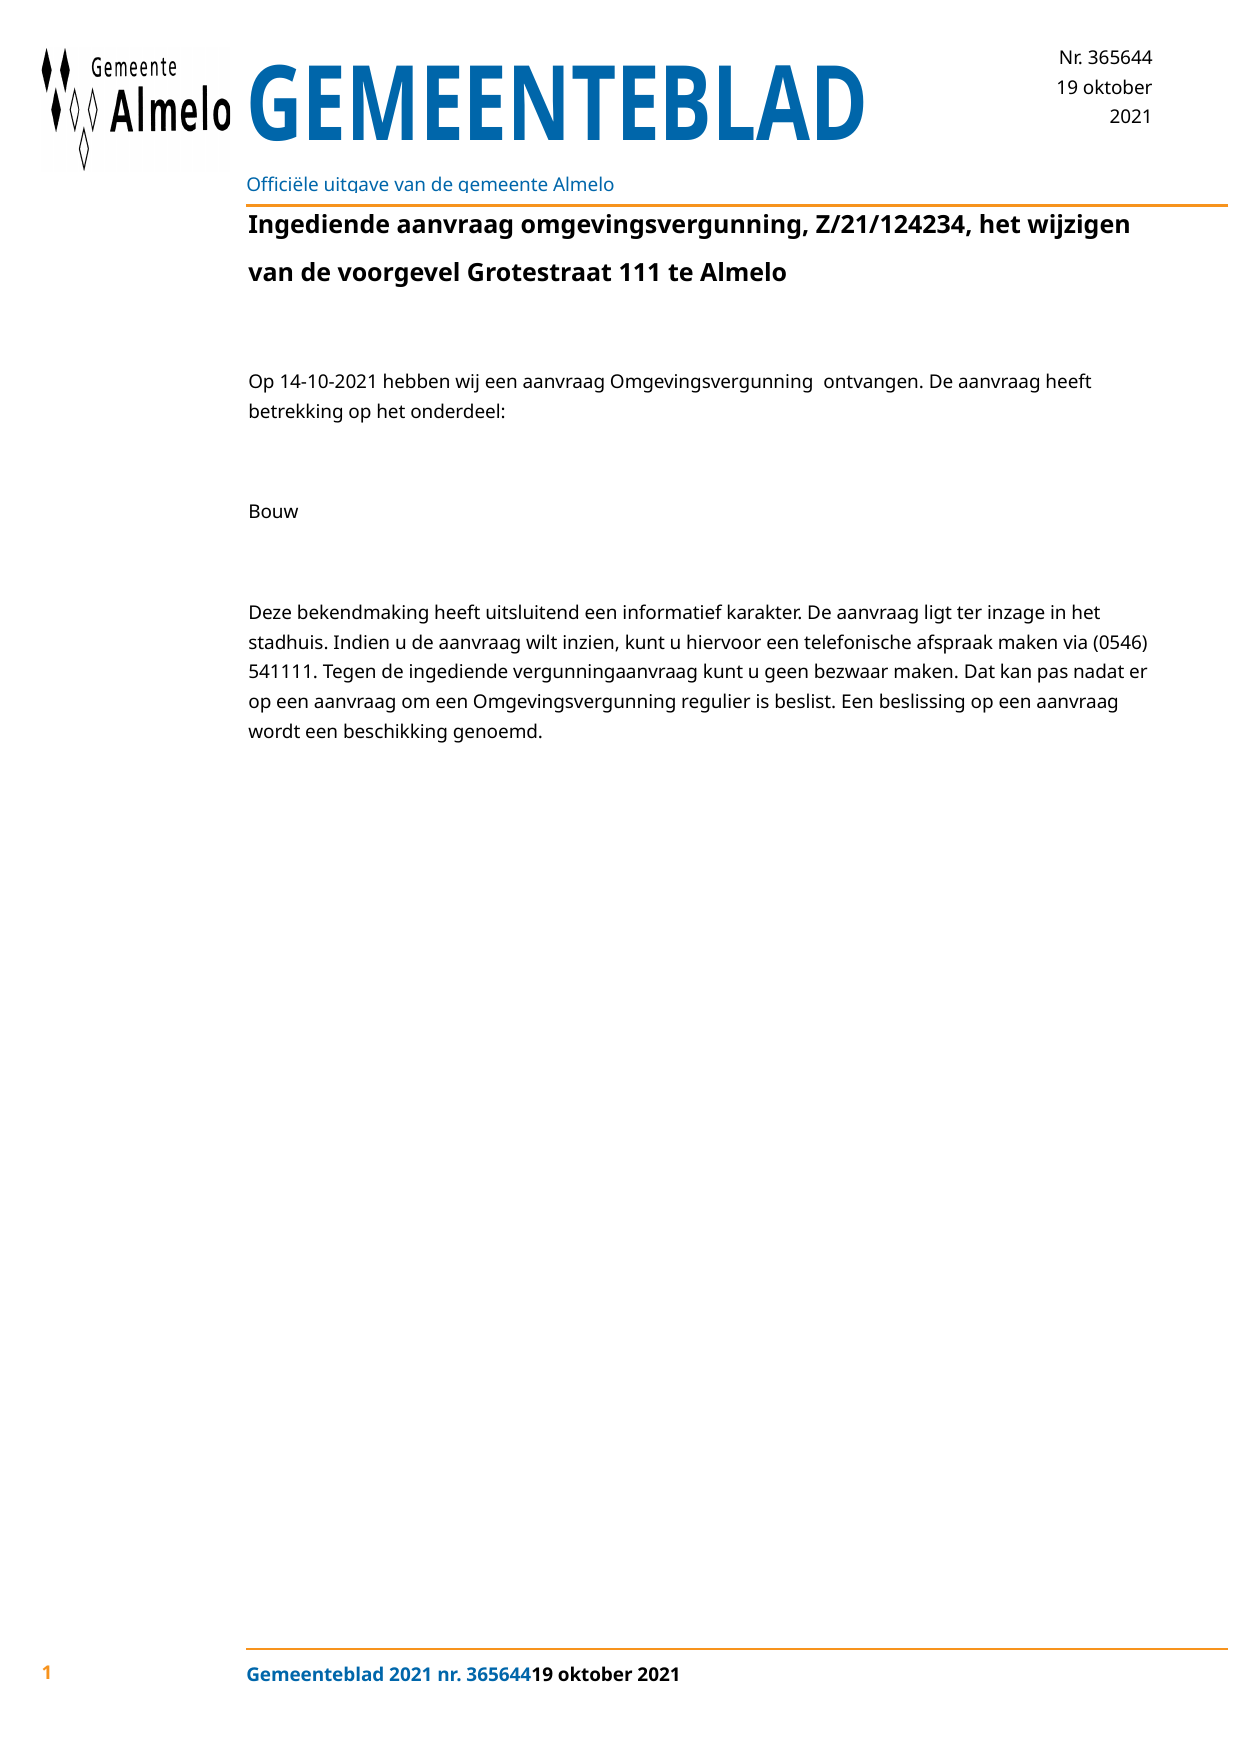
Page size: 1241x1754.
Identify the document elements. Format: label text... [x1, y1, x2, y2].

picture [41, 47, 231, 172]
text Op 14-10-2021 hebben wij een aanvraag Omgevingsvergunning ontvangen. De aanvraag heeft betrekking op het onderdeel: [248, 368, 1152, 424]
text Deze bekendmaking heeft uitsluitend een informatief karakter. De aanvraag ligt ter inzage in het stadhuis. Indien u de aanvraag wilt inzien, kunt u hiervoor een telefonische afspraak maken via (0546) 541111. Tegen de ingediende vergunningaanvraag kunt u geen bezwaar maken. Dat kan pas nadat er op een aanvraag om een Omgevingsvergunning regulier is beslist. Een beslissing op een aanvraag wordt een beschikking genoemd. [248, 599, 1152, 744]
text Bouw [248, 499, 1152, 524]
text Ingediende aanvraag omgevingsvergunning, Z/21/124234, het wijzigen van de voorgevel Grotestraat 111 te Almelo [248, 207, 1152, 288]
